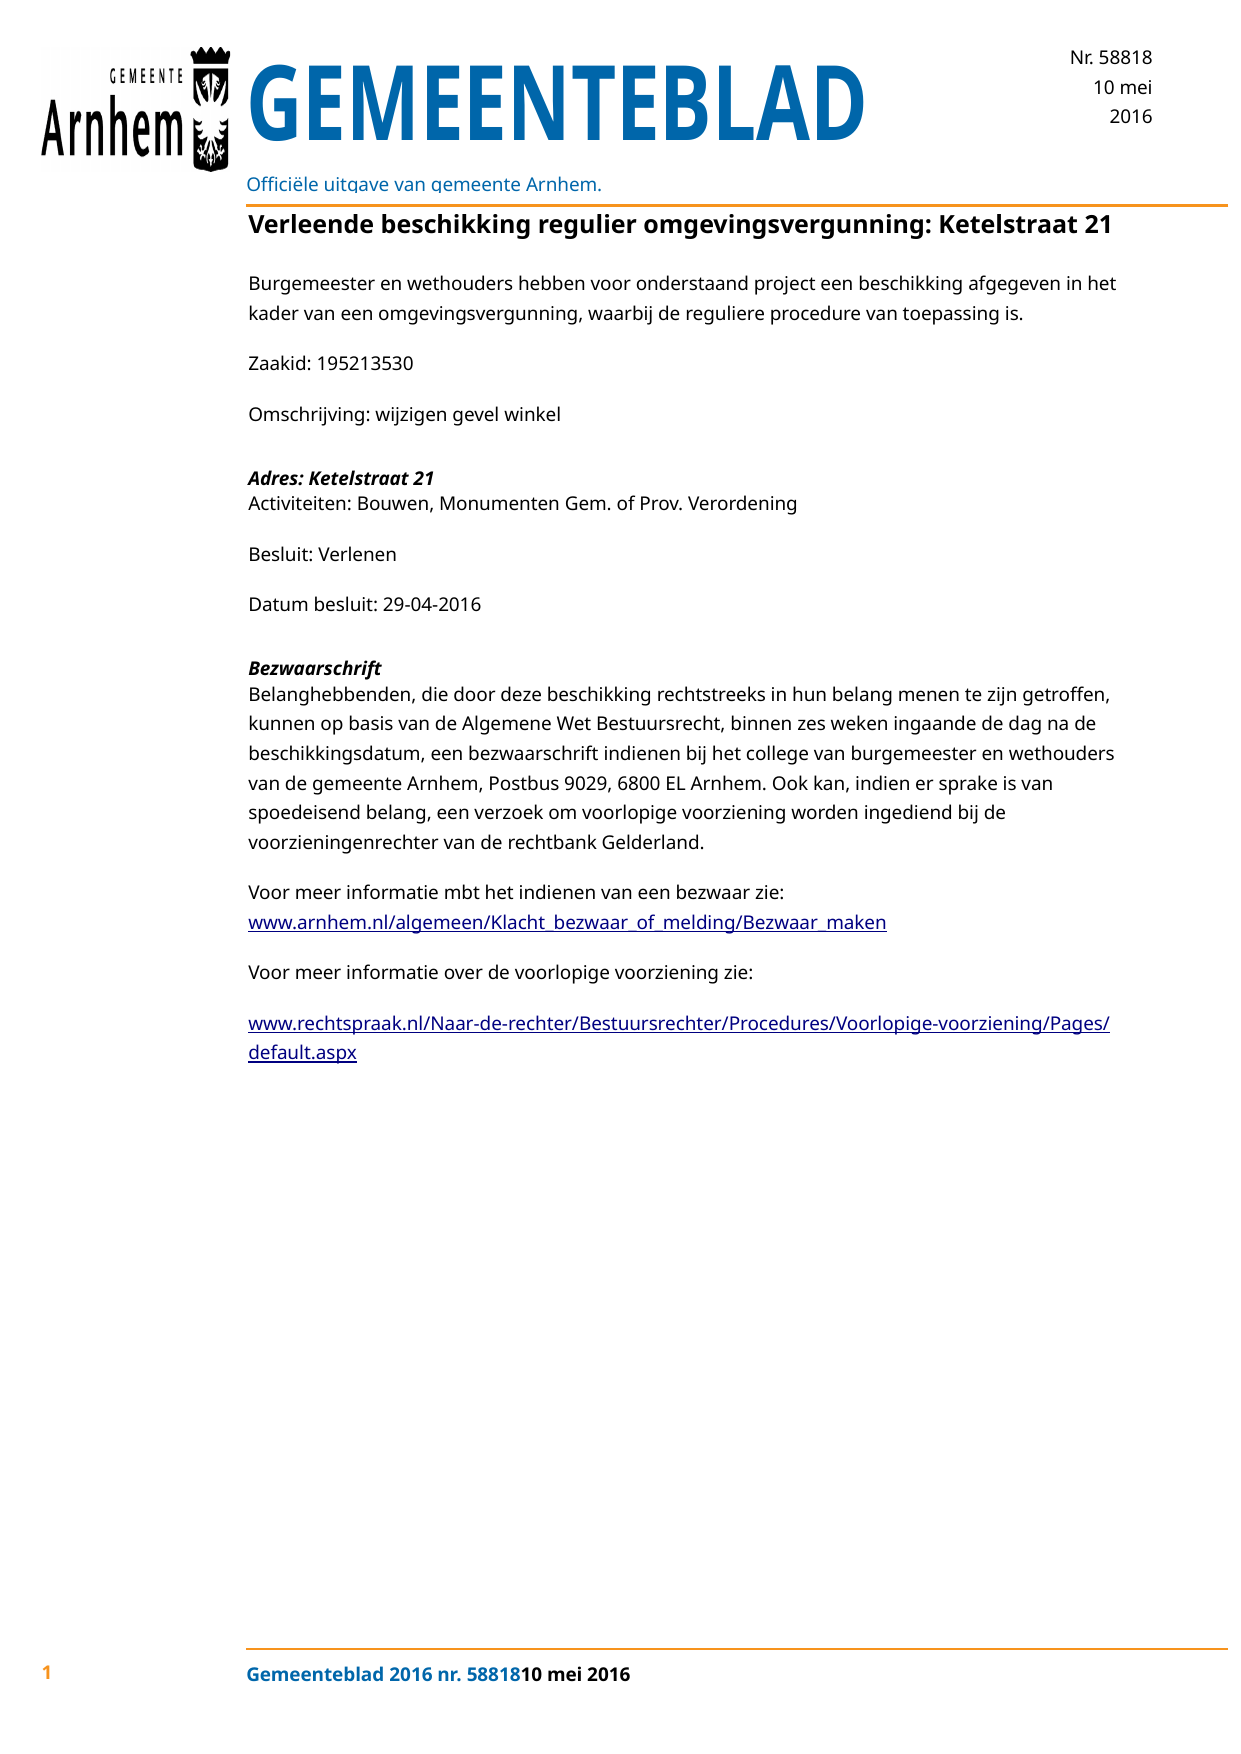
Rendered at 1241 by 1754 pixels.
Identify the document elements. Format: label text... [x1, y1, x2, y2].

text www.rechtspraak.nl/Naar-de-rechter/Bestuursrechter/Procedures/Voorlopige-voorziening/Pages/default.aspx [248, 1010, 1152, 1065]
text Voor meer informatie mbt het indienen van een bezwaar zie: www.arnhem.nl/algemeen/Klacht_bezwaar_of_melding/Bezwaar_maken [248, 879, 1152, 934]
text Zaakid: 195213530 [248, 350, 1152, 376]
text Adres: Ketelstraat 21 [248, 465, 1152, 490]
text Besluit: Verlenen [248, 541, 1152, 567]
text Omschrijving: wijzigen gevel winkel [248, 401, 1152, 426]
text Activiteiten: Bouwen, Monumenten Gem. of Prov. Verordening [248, 490, 1152, 516]
picture [41, 47, 231, 172]
text Bezwaarschrift [248, 655, 1152, 681]
text Voor meer informatie over de voorlopige voorziening zie: [248, 959, 1152, 985]
text Burgemeester en wethouders hebben voor onderstaand project een beschikking afgegeven in het kader van een omgevingsvergunning, waarbij de reguliere procedure van toepassing is. [248, 270, 1152, 326]
text Verleende beschikking regulier omgevingsvergunning: Ketelstraat 21 [248, 207, 1152, 241]
text Belanghebbenden, die door deze beschikking rechtstreeks in hun belang menen te zijn getroffen, kunnen op basis van de Algemene Wet Bestuursrecht, binnen zes weken ingaande de dag na de beschikkingsdatum, een bezwaarschrift indienen bij het college van burgemeester en wethouders van de gemeente Arnhem, Postbus 9029, 6800 EL Arnhem. Ook kan, indien er sprake is van spoedeisend belang, een verzoek om voorlopige voorziening worden ingediend bij de voorzieningenrechter van de rechtbank Gelderland. [248, 681, 1152, 854]
text Datum besluit: 29-04-2016 [248, 591, 1152, 617]
